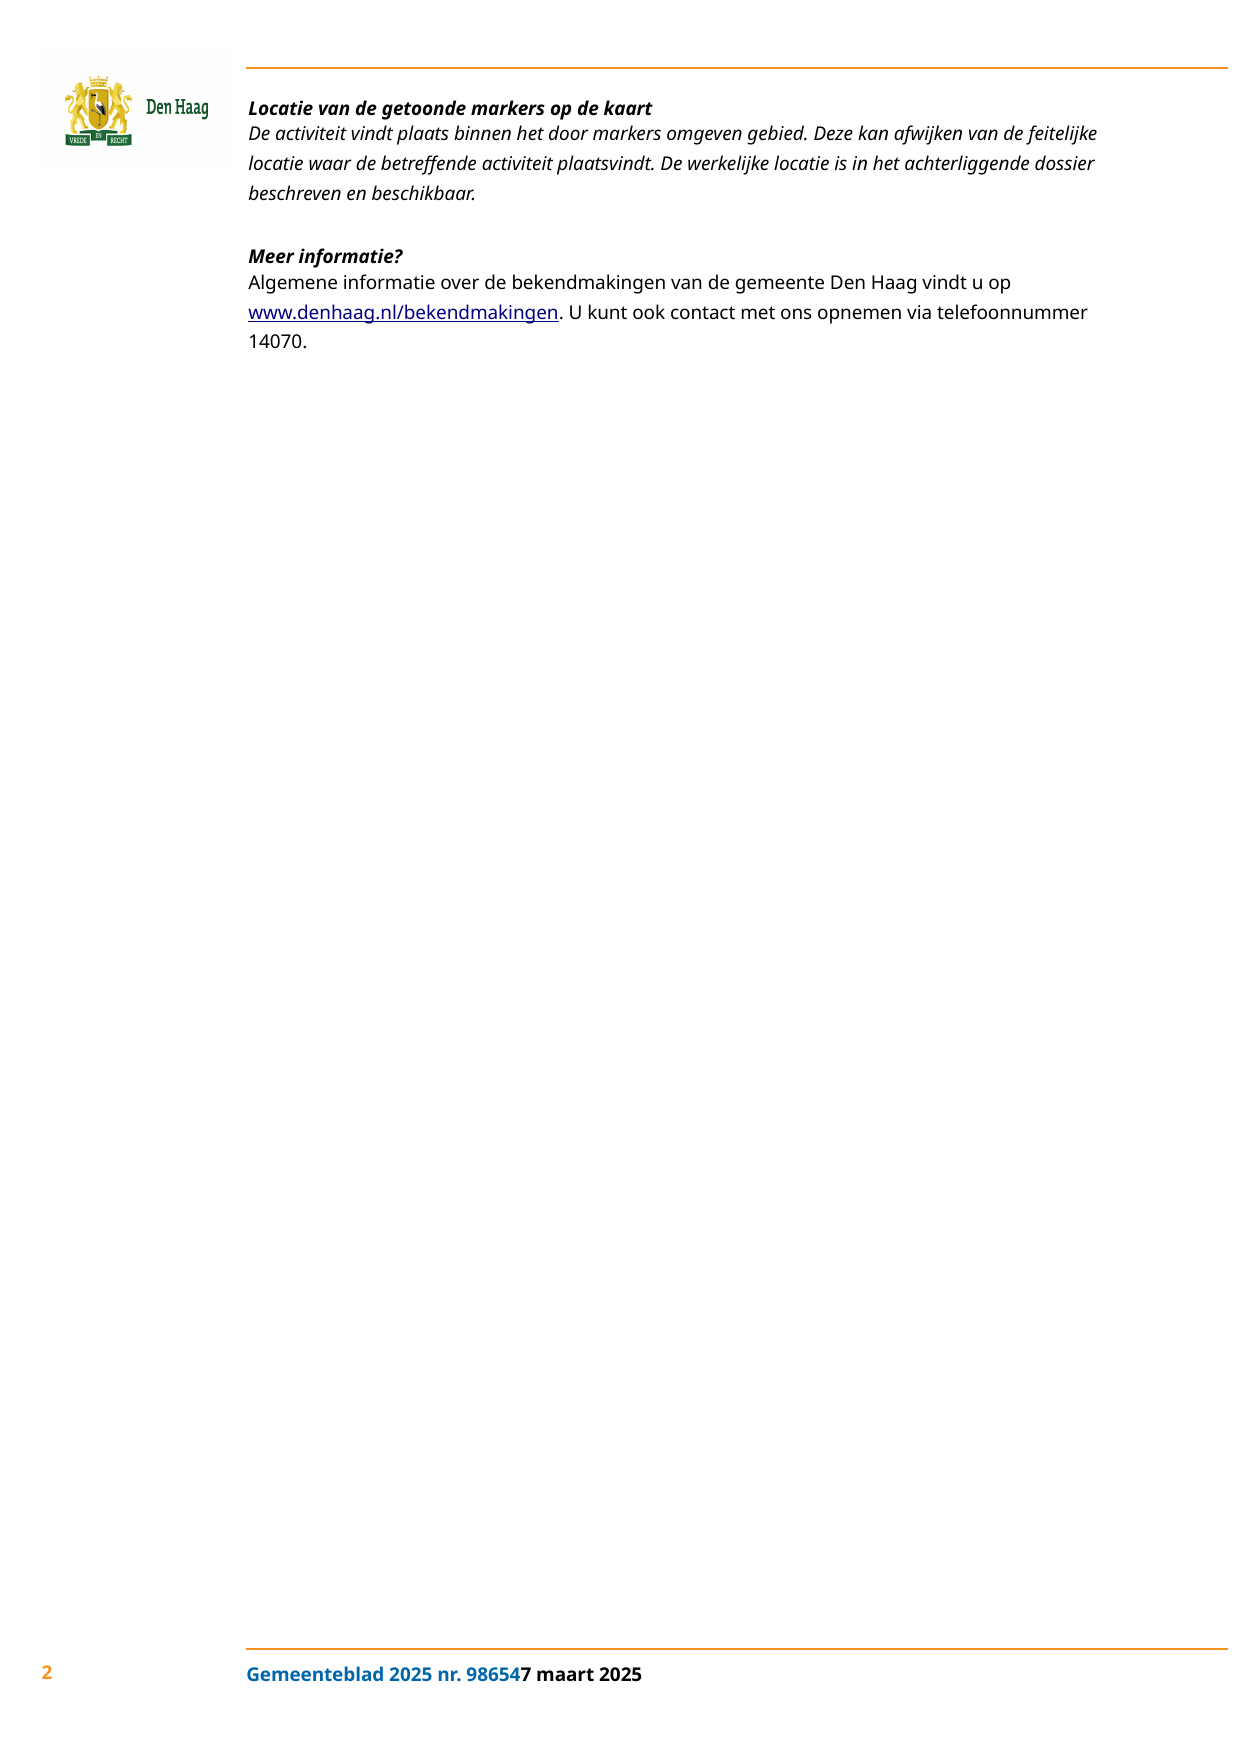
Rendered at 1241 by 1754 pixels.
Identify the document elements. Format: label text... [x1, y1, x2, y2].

text Algemene informatie over de bekendmakingen van de gemeente Den Haag vindt u op www.denhaag.nl/bekendmakingen. U kunt ook contact met ons opnemen via telefoonnummer 14070. [248, 269, 1152, 354]
picture [41, 47, 231, 172]
text De activiteit vindt plaats binnen het door markers omgeven gebied. Deze kan afwijken van de feitelijke locatie waar de betreffende activiteit plaatsvindt. De werkelijke locatie is in het achterliggende dossier beschreven en beschikbaar. [248, 121, 1152, 205]
text Locatie van de getoonde markers op de kaart [248, 95, 1152, 121]
text Meer informatie? [248, 244, 1152, 269]
